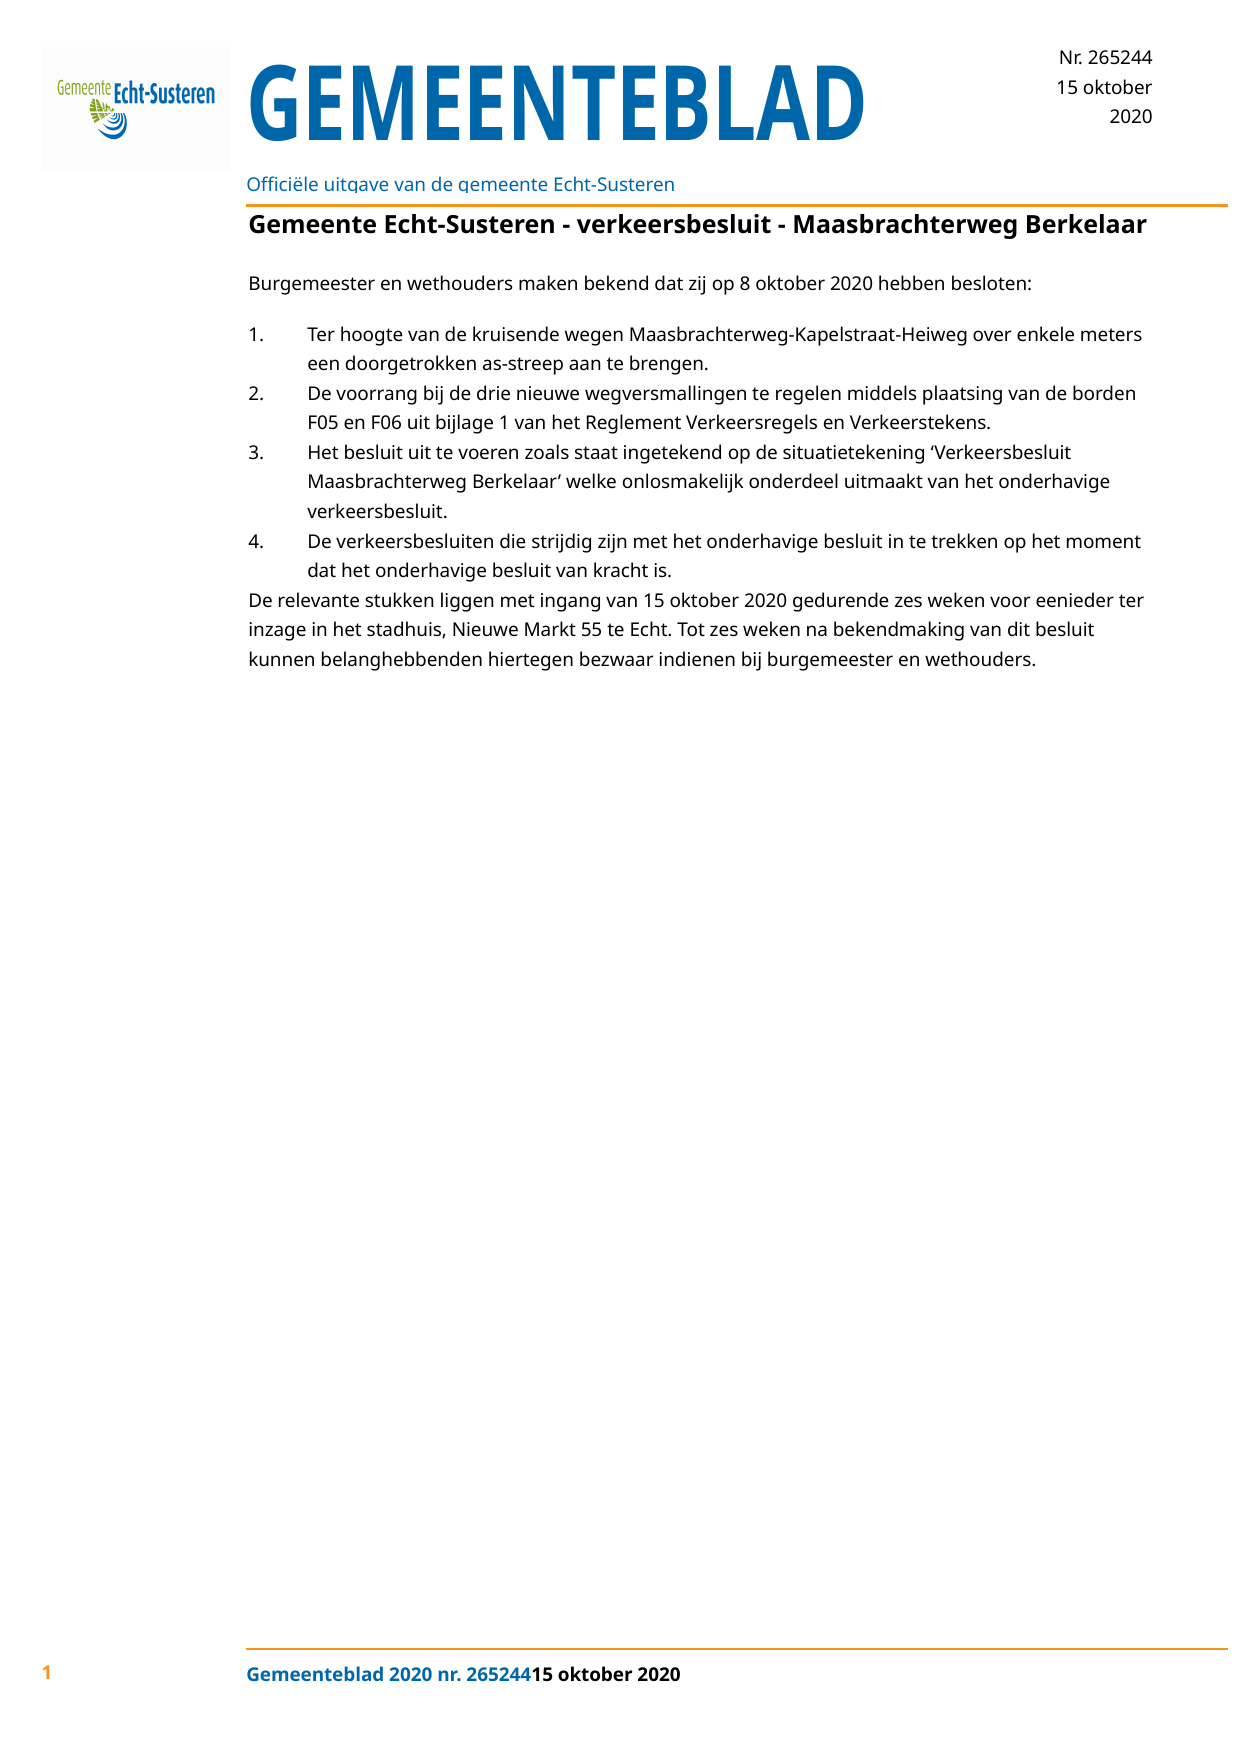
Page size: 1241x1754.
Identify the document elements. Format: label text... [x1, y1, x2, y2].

text Burgemeester en wethouders maken bekend dat zij op 8 oktober 2020 hebben besloten: [248, 270, 1152, 296]
picture [41, 47, 231, 172]
list Het besluit uit te voeren zoals staat ingetekend op de situatietekening ‘Verkeersbesluit Maasbrachterweg Berkelaar’ welke onlosmakelijk onderdeel uitmaakt van het onderhavige verkeersbesluit. [248, 439, 1152, 524]
list Ter hoogte van de kruisende wegen Maasbrachterweg-Kapelstraat-Heiweg over enkele meters een doorgetrokken as-streep aan te brengen. [248, 321, 1152, 376]
list De verkeersbesluiten die strijdig zijn met het onderhavige besluit in te trekken op het moment dat het onderhavige besluit van kracht is. [248, 528, 1152, 583]
list De voorrang bij de drie nieuwe wegversmallingen te regelen middels plaatsing van de borden F05 en F06 uit bijlage 1 van het Reglement Verkeersregels en Verkeerstekens. [248, 380, 1152, 435]
text Gemeente Echt-Susteren - verkeersbesluit - Maasbrachterweg Berkelaar [248, 207, 1152, 241]
text De relevante stukken liggen met ingang van 15 oktober 2020 gedurende zes weken voor eenieder ter inzage in het stadhuis, Nieuwe Markt 55 te Echt. Tot zes weken na bekendmaking van dit besluit kunnen belanghebbenden hiertegen bezwaar indienen bij burgemeester en wethouders. [248, 587, 1152, 672]
